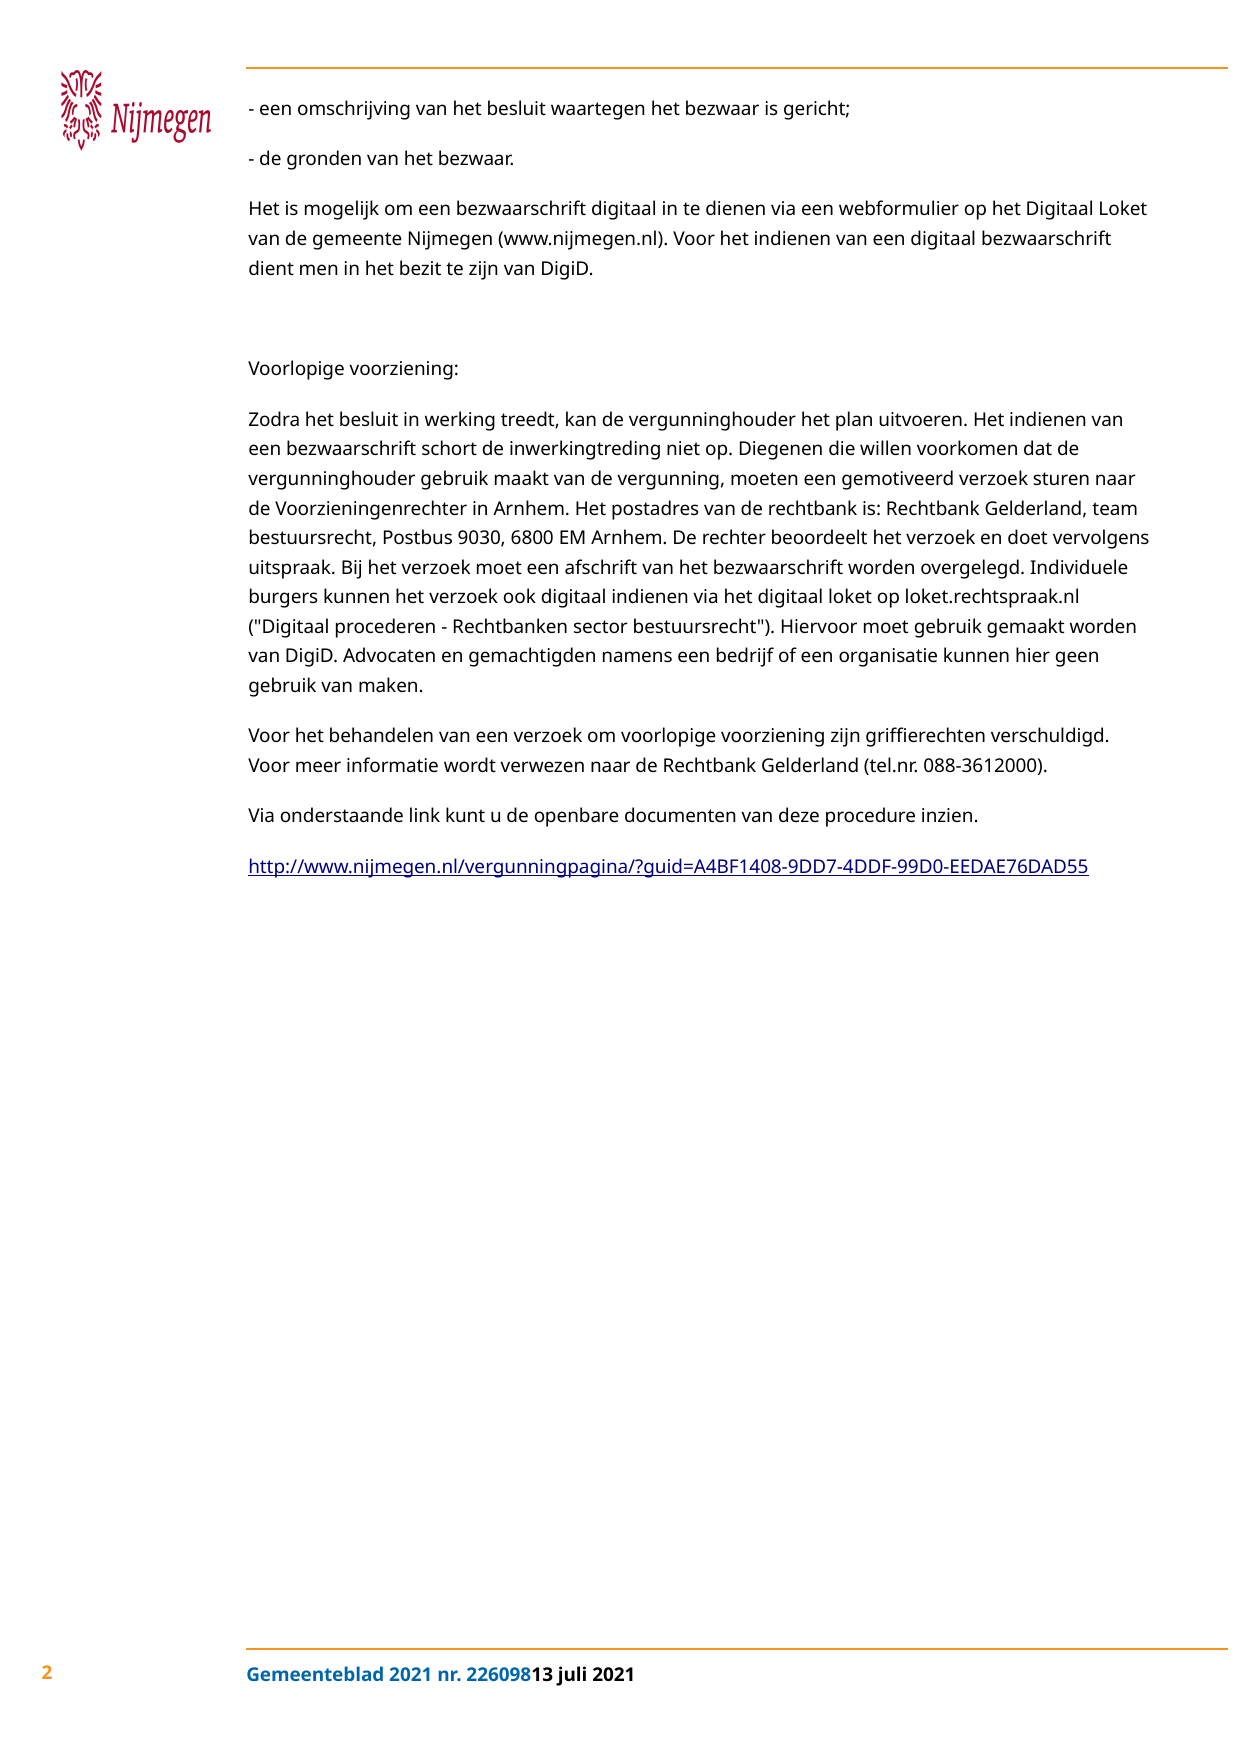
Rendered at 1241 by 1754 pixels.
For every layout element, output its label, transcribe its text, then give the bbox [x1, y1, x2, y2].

text Voorlopige voorziening: [248, 356, 1152, 381]
text Zodra het besluit in werking treedt, kan de vergunninghouder het plan uitvoeren. Het indienen van een bezwaarschrift schort de inwerkingtreding niet op. Diegenen die willen voorkomen dat de vergunninghouder gebruik maakt van de vergunning, moeten een gemotiveerd verzoek sturen naar de Voorzieningenrechter in Arnhem. Het postadres van de rechtbank is: Rechtbank Gelderland, team bestuursrecht, Postbus 9030, 6800 EM Arnhem. De rechter beoordeelt het verzoek en doet vervolgens uitspraak. Bij het verzoek moet een afschrift van het bezwaarschrift worden overgelegd. Individuele burgers kunnen het verzoek ook digitaal indienen via het digitaal loket op loket.rechtspraak.nl ("Digitaal procederen - Rechtbanken sector bestuursrecht"). Hiervoor moet gebruik gemaakt worden van DigiD. Advocaten en gemachtigden namens een bedrijf of een organisatie kunnen hier geen gebruik van maken. [248, 406, 1152, 698]
picture [41, 47, 231, 172]
text - de gronden van het bezwaar. [248, 145, 1152, 171]
text Via onderstaande link kunt u de openbare documenten van deze procedure inzien. [248, 803, 1152, 828]
text Voor het behandelen van een verzoek om voorlopige voorziening zijn griffierechten verschuldigd. Voor meer informatie wordt verwezen naar de Rechtbank Gelderland (tel.nr. 088-3612000). [248, 723, 1152, 778]
text - een omschrijving van het besluit waartegen het bezwaar is gericht; [248, 95, 1152, 121]
text http://www.nijmegen.nl/vergunningpagina/?guid=A4BF1408-9DD7-4DDF-99D0-EEDAE76DAD55 [248, 853, 1152, 879]
text Het is mogelijk om een bezwaarschrift digitaal in te dienen via een webformulier op het Digitaal Loket van de gemeente Nijmegen (www.nijmegen.nl). Voor het indienen van een digitaal bezwaarschrift dient men in het bezit te zijn van DigiD. [248, 196, 1152, 281]
